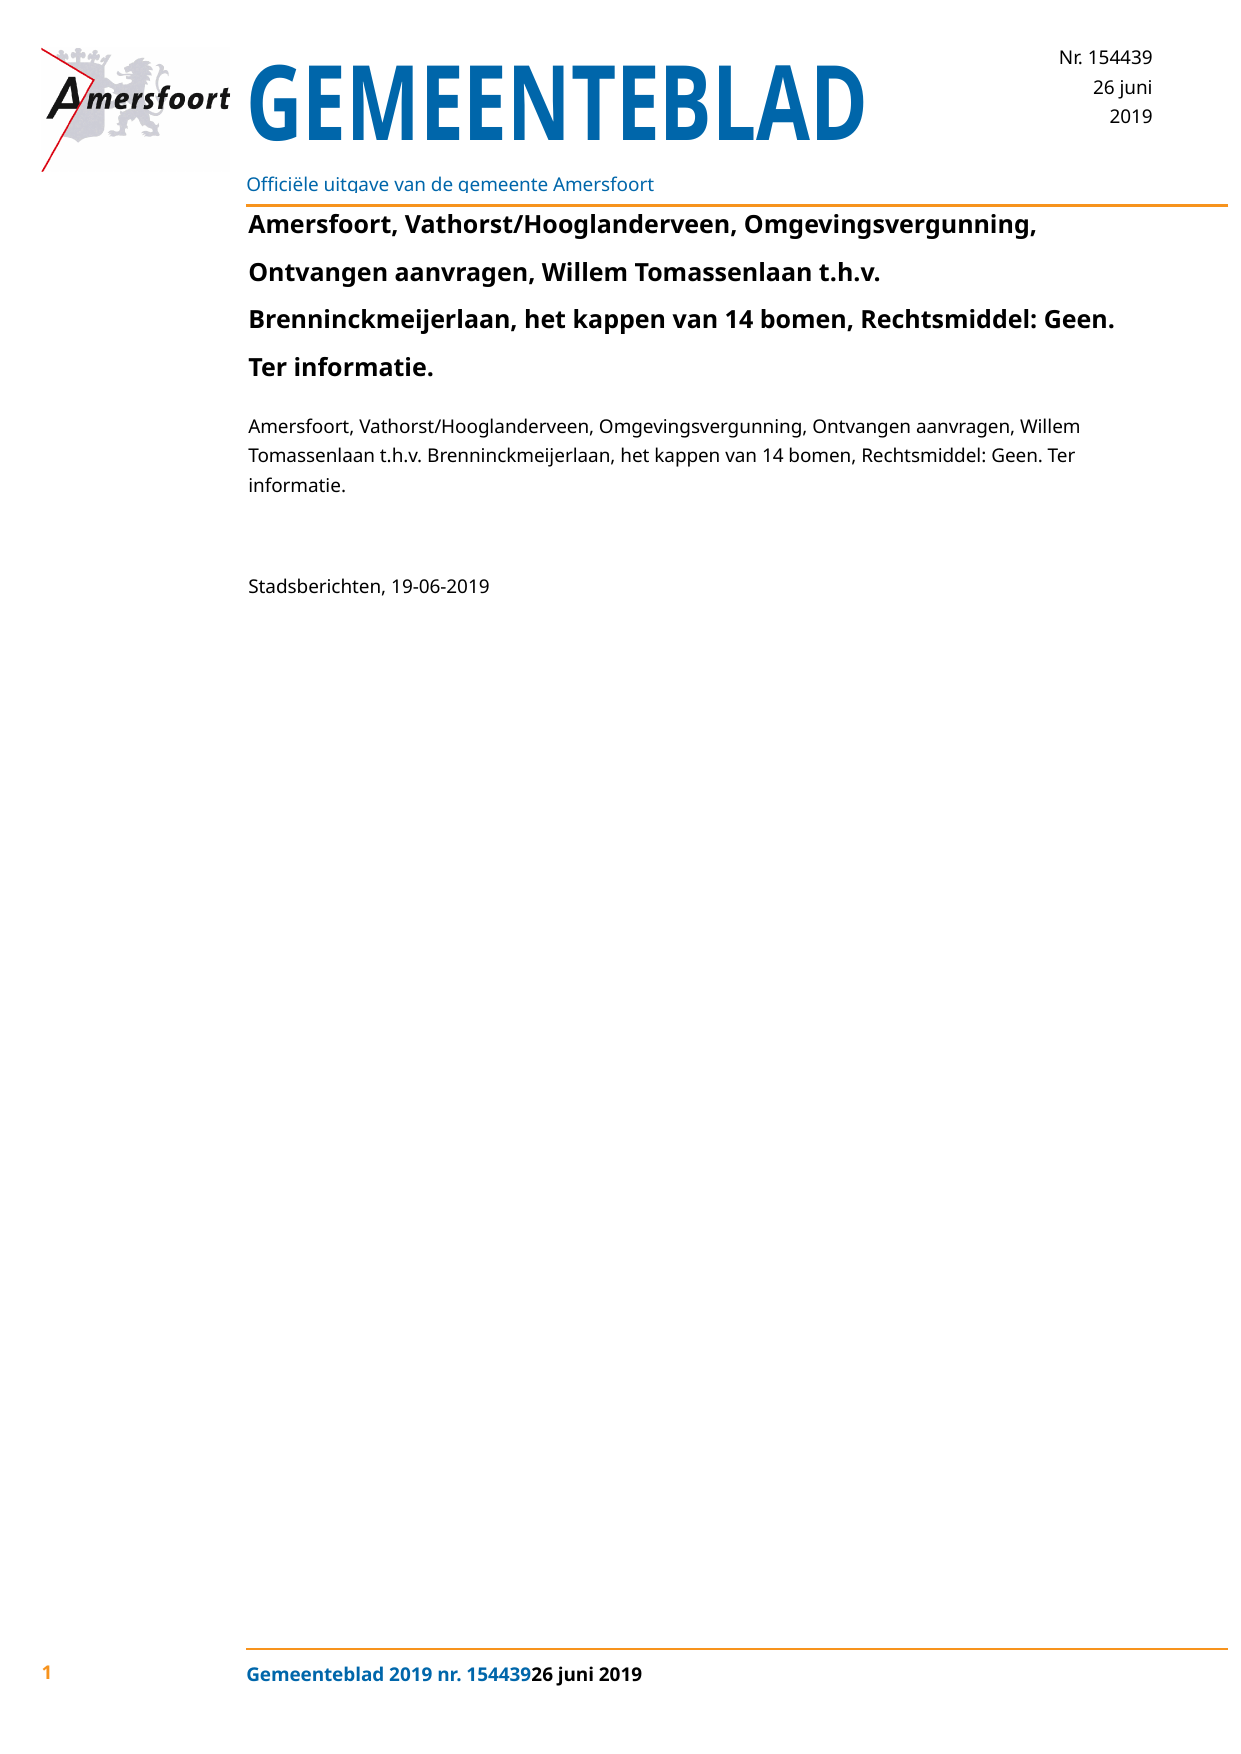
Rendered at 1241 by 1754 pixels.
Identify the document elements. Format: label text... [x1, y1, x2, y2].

text Amersfoort, Vathorst/Hooglanderveen, Omgevingsvergunning, Ontvangen aanvragen, Willem Tomassenlaan t.h.v. Brenninckmeijerlaan, het kappen van 14 bomen, Rechtsmiddel: Geen. Ter informatie. [248, 413, 1152, 498]
text Amersfoort, Vathorst/Hooglanderveen, Omgevingsvergunning, Ontvangen aanvragen, Willem Tomassenlaan t.h.v. Brenninckmeijerlaan, het kappen van 14 bomen, Rechtsmiddel: Geen. Ter informatie. [248, 207, 1152, 384]
picture [41, 47, 231, 172]
text Stadsberichten, 19-06-2019 [248, 573, 1152, 599]
